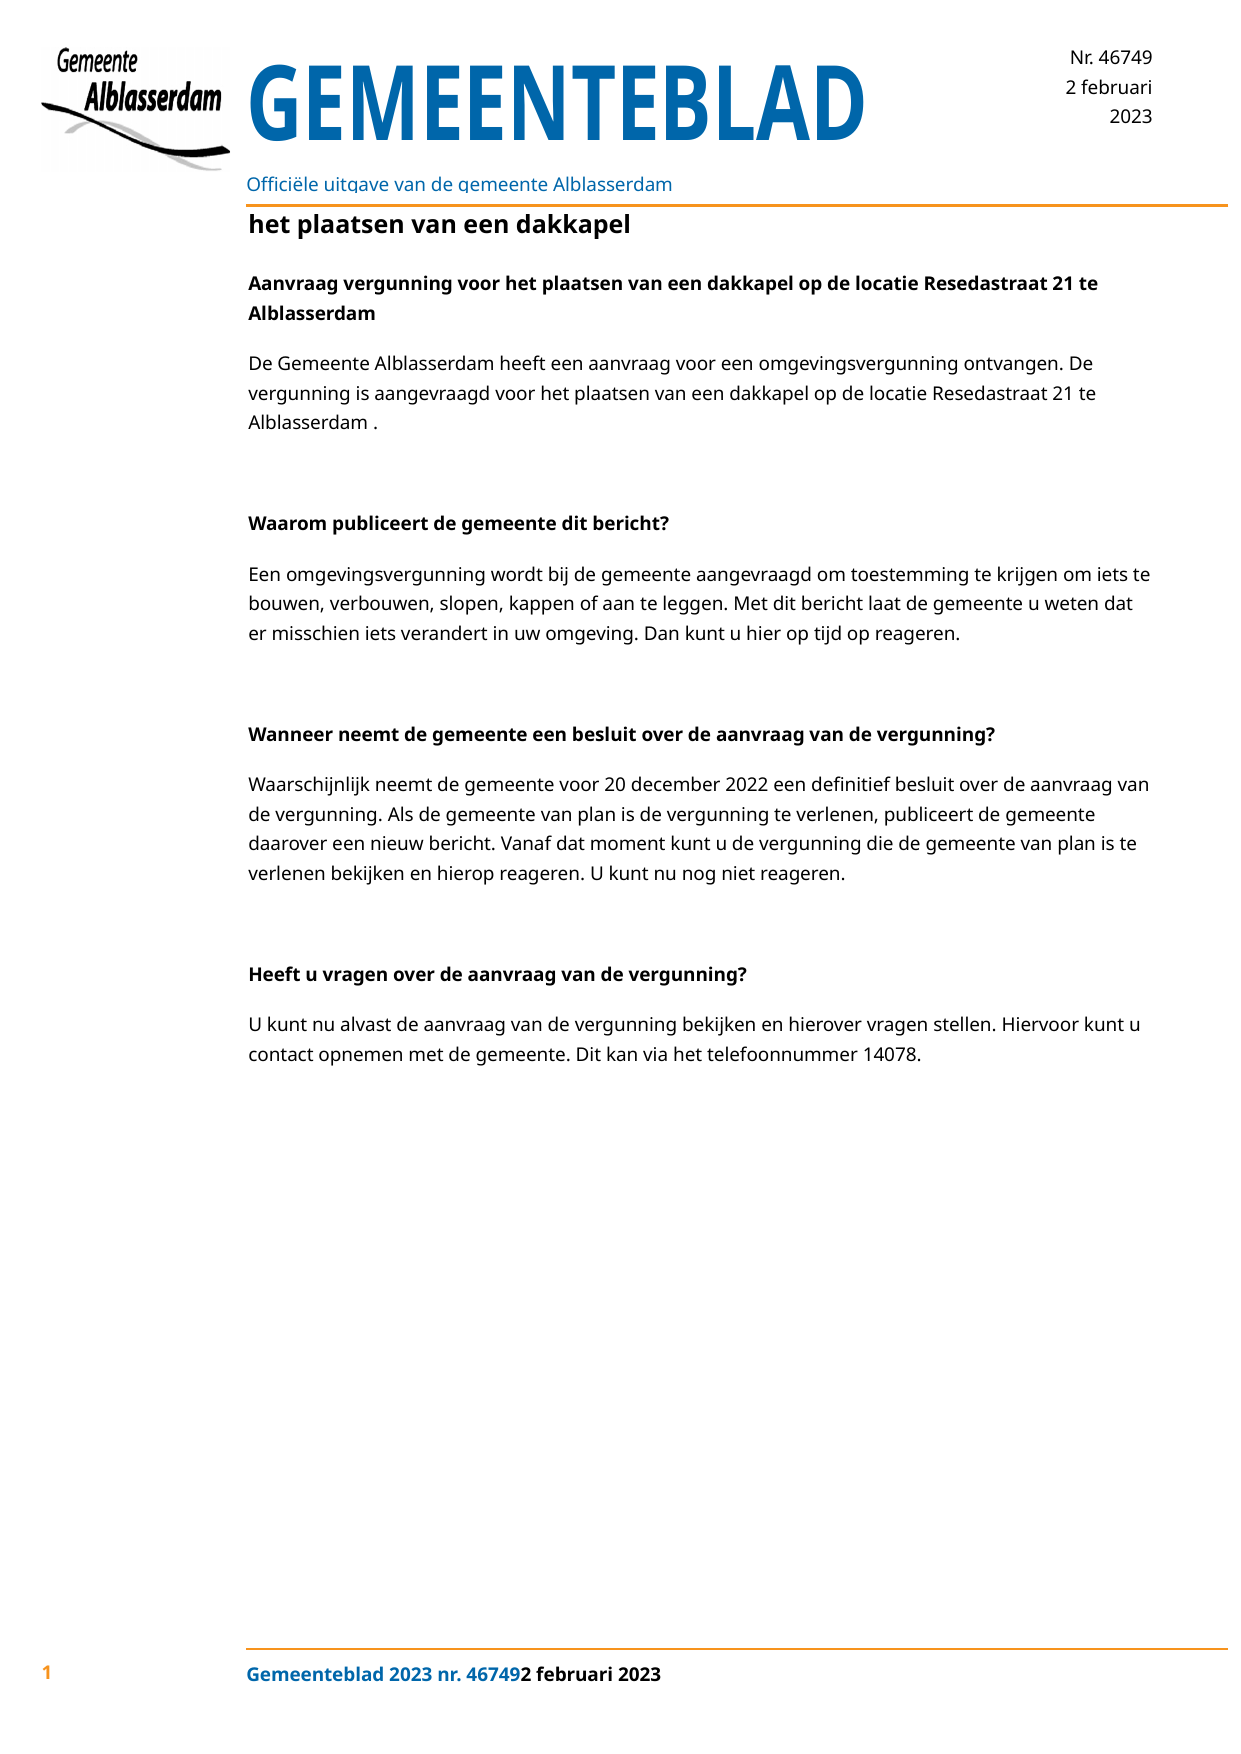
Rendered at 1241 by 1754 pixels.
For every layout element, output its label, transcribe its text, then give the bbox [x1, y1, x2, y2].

text U kunt nu alvast de aanvraag van de vergunning bekijken en hierover vragen stellen. Hiervoor kunt u contact opnemen met de gemeente. Dit kan via het telefoonnummer 14078. [248, 1011, 1152, 1066]
picture [41, 47, 231, 172]
text Waarom publiceert de gemeente dit bericht? [248, 510, 1152, 536]
text het plaatsen van een dakkapel [248, 207, 1152, 241]
text Heeft u vragen over de aanvraag van de vergunning? [248, 961, 1152, 986]
text Een omgevingsvergunning wordt bij de gemeente aangevraagd om toestemming te krijgen om iets te bouwen, verbouwen, slopen, kappen of aan te leggen. Met dit bericht laat de gemeente u weten dat er misschien iets verandert in uw omgeving. Dan kunt u hier op tijd op reageren. [248, 561, 1152, 646]
text De Gemeente Alblasserdam heeft een aanvraag voor een omgevingsvergunning ontvangen. De vergunning is aangevraagd voor het plaatsen van een dakkapel op de locatie Resedastraat 21 te Alblasserdam . [248, 350, 1152, 435]
text Waarschijnlijk neemt de gemeente voor 20 december 2022 een definitief besluit over de aanvraag van de vergunning. Als de gemeente van plan is de vergunning te verlenen, publiceert de gemeente daarover een nieuw bericht. Vanaf dat moment kunt u de vergunning die de gemeente van plan is te verlenen bekijken en hierop reageren. U kunt nu nog niet reageren. [248, 771, 1152, 886]
text Aanvraag vergunning voor het plaatsen van een dakkapel op de locatie Resedastraat 21 te Alblasserdam [248, 270, 1152, 326]
text Wanneer neemt de gemeente een besluit over de aanvraag van de vergunning? [248, 721, 1152, 746]
